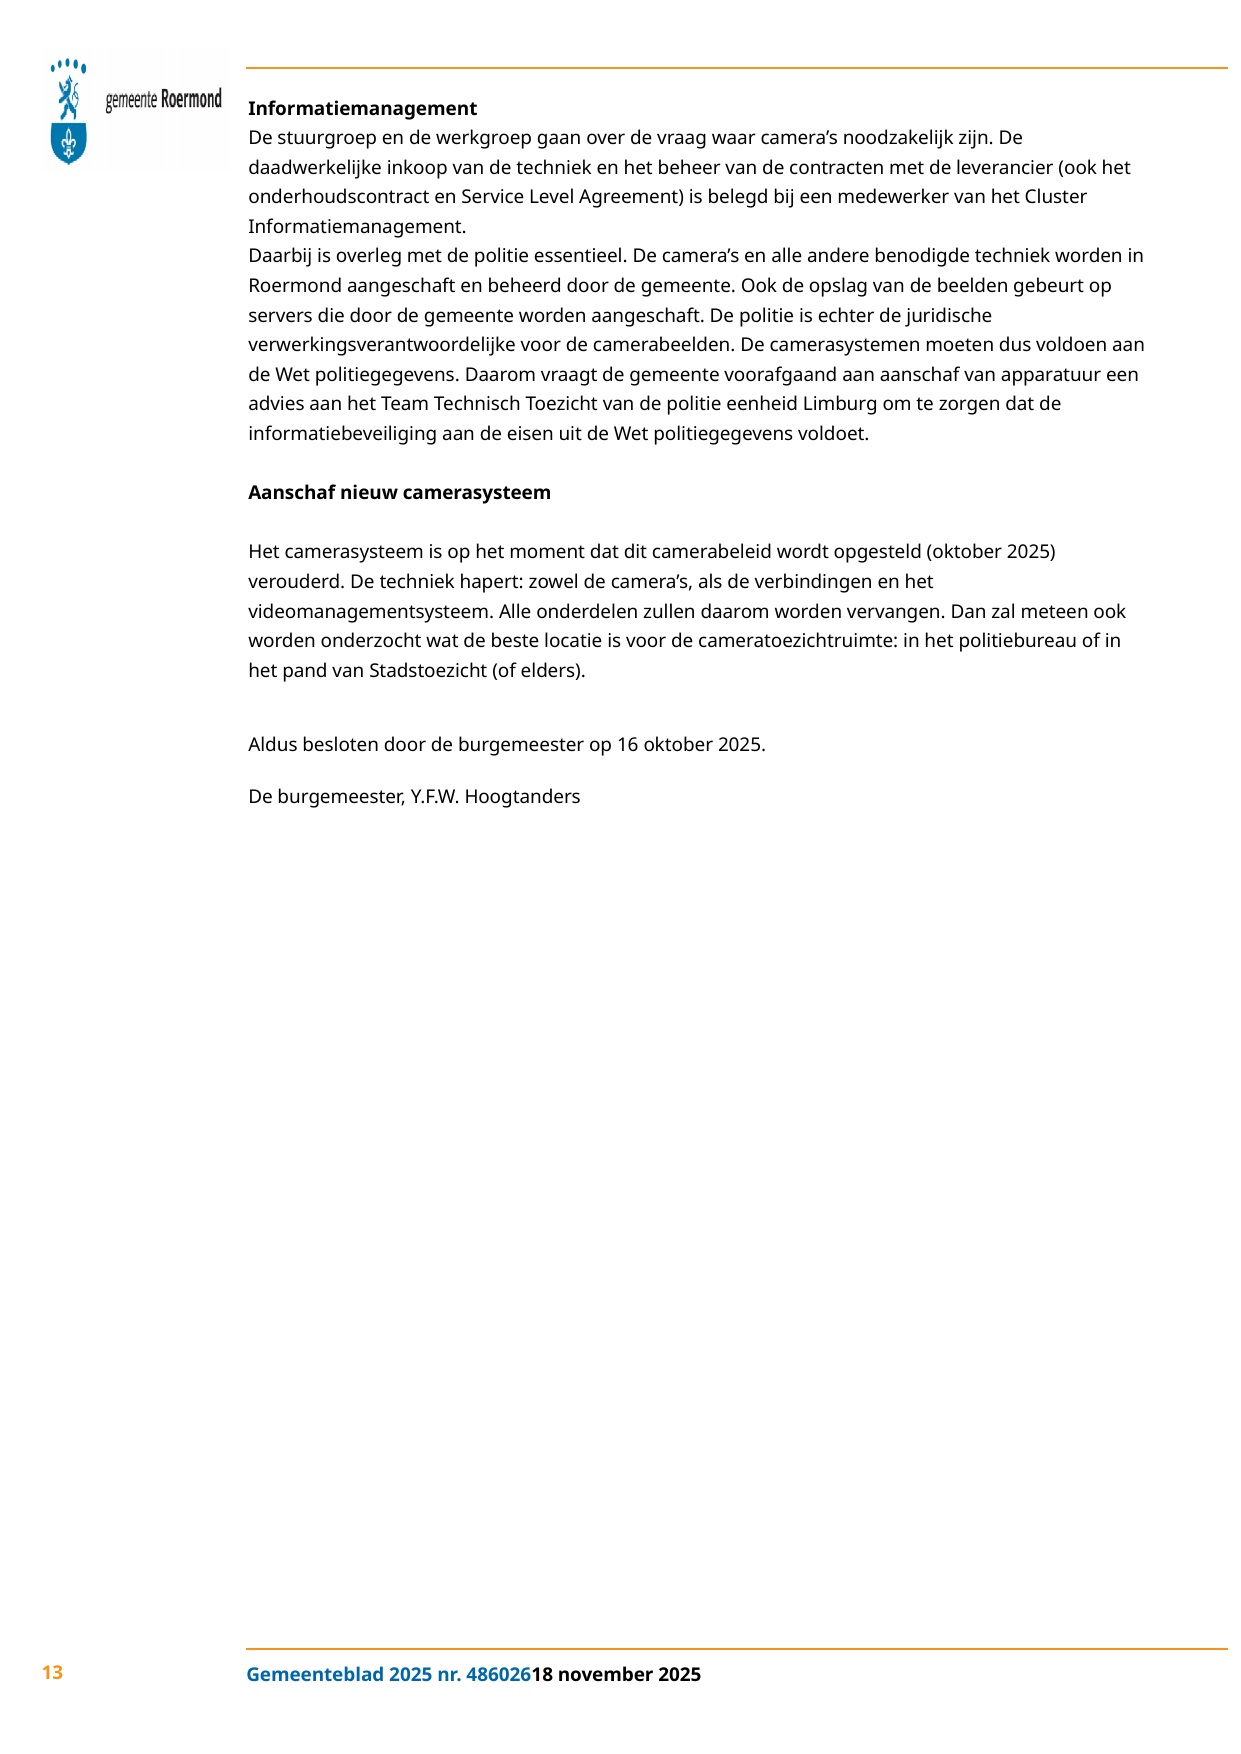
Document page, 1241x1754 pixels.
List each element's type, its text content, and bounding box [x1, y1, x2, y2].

text De burgemeester, Y.F.W. Hoogtanders [248, 783, 1152, 809]
text Informatiemanagement [248, 95, 1152, 121]
table_header Het camerasysteem is op het moment dat dit camerabeleid wordt opgesteld (oktober 2025) verouderd. De techniek hapert: zowel de camera’s, als de verbindingen en het videomanagementsysteem. Alle onderdelen zullen daarom worden vervangen. Dan zal meteen ook worden onderzocht wat de beste locatie is voor de cameratoezichtruimte: in het politiebureau of in het pand van Stadstoezicht (of elders). [248, 539, 1152, 683]
text Aanschaf nieuw camerasysteem [248, 479, 1152, 505]
text De stuurgroep en de werkgroep gaan over de vraag waar camera’s noodzakelijk zijn. De daadwerkelijke inkoop van de techniek en het beheer van de contracten met de leverancier (ook het onderhoudscontract en Service Level Agreement) is belegd bij een medewerker van het Cluster Informatiemanagement. [248, 124, 1152, 239]
text Daarbij is overleg met de politie essentieel. De camera’s en alle andere benodigde techniek worden in Roermond aangeschaft en beheerd door de gemeente. Ook de opslag van de beelden gebeurt op servers die door de gemeente worden aangeschaft. De politie is echter de juridische verwerkingsverantwoordelijke voor de camerabeelden. De camerasystemen moeten dus voldoen aan de Wet politiegegevens. Daarom vraagt de gemeente voorafgaand aan aanschaf van apparatuur een advies aan het Team Technisch Toezicht van de politie eenheid Limburg om te zorgen dat de informatiebeveiliging aan de eisen uit de Wet politiegegevens voldoet. [248, 243, 1152, 446]
text Aldus besloten door de burgemeester op 16 oktober 2025. [248, 732, 1152, 757]
picture [41, 47, 231, 172]
